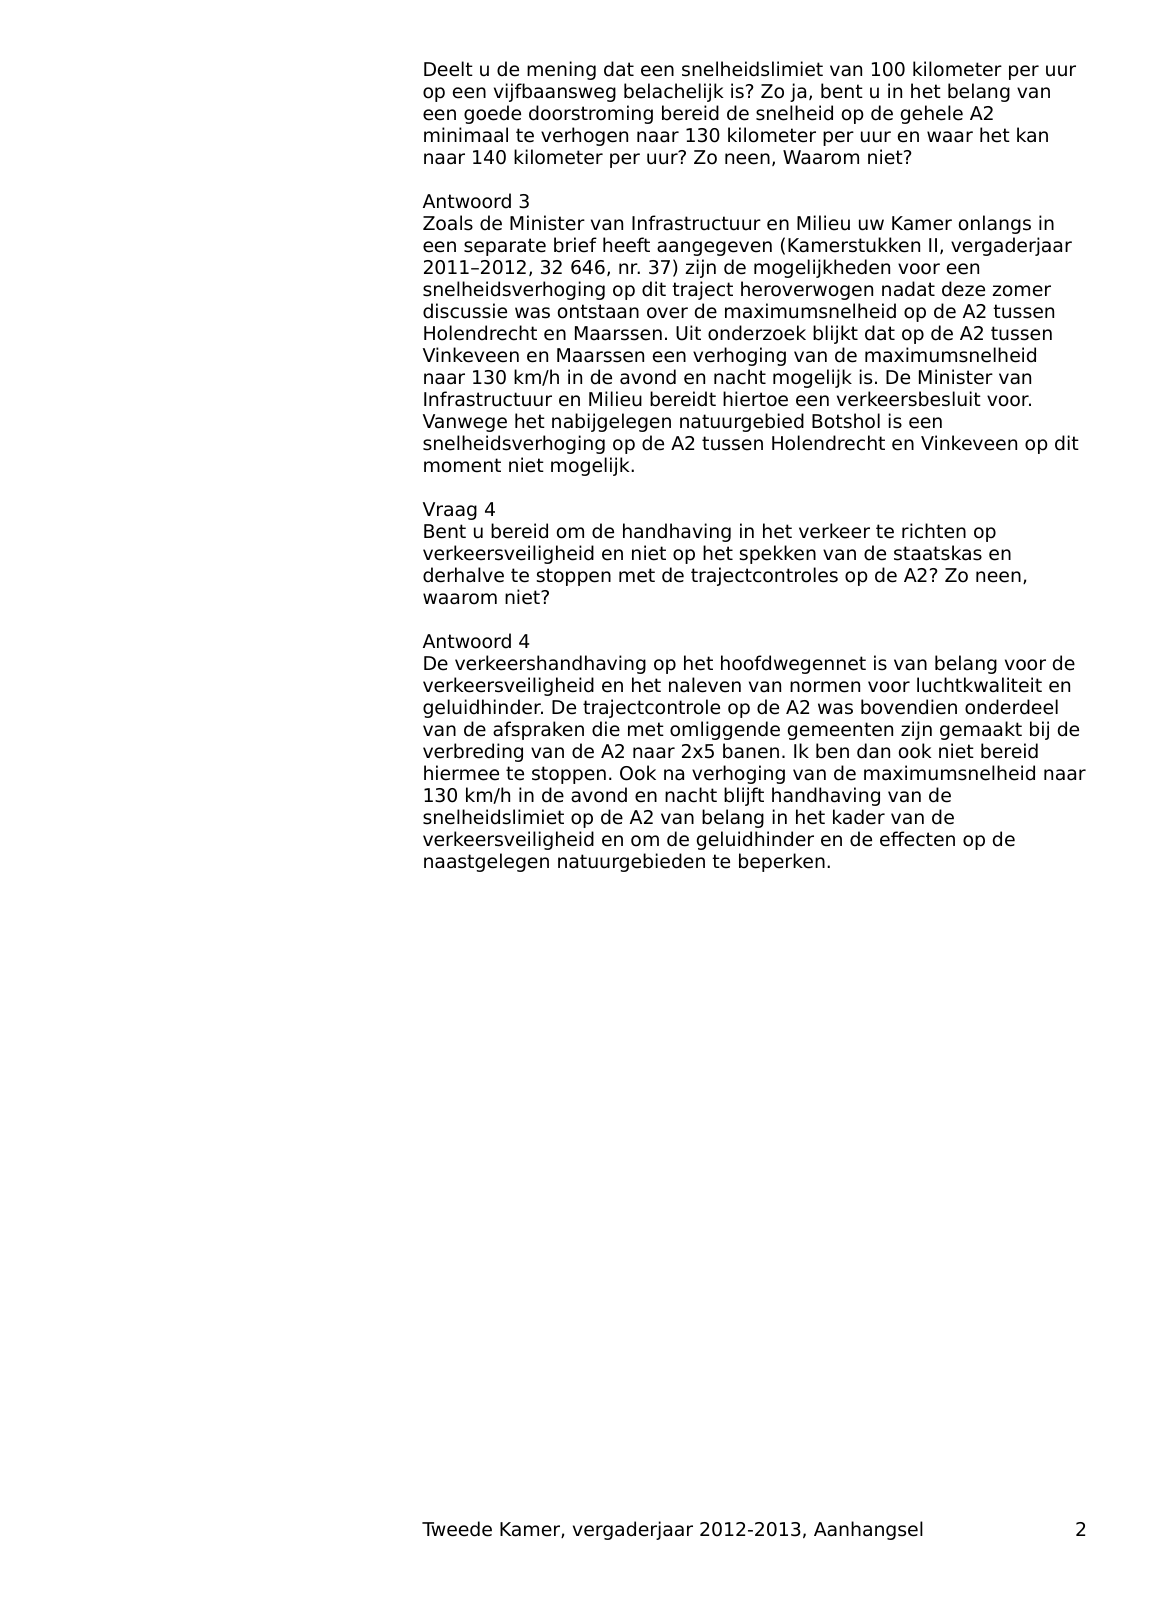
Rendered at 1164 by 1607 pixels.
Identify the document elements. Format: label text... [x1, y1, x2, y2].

text Vraag 4 [422, 499, 1087, 521]
text Antwoord 4 [422, 631, 1087, 653]
text Bent u bereid om de handhaving in het verkeer te richten op verkeersveiligheid en niet op het spekken van de staatskas en derhalve te stoppen met de trajectcontroles op de A2? Zo neen, waarom niet? [422, 521, 1087, 609]
text Zoals de Minister van Infrastructuur en Milieu uw Kamer onlangs in een separate brief heeft aangegeven (Kamerstukken II, vergaderjaar 2011–2012, 32 646, nr. 37) zijn de mogelijkheden voor een snelheidsverhoging op dit traject heroverwogen nadat deze zomer discussie was ontstaan over de maximumsnelheid op de A2 tussen Holendrecht en Maarssen. Uit onderzoek blijkt dat op de A2 tussen Vinkeveen en Maarssen een verhoging van de maximumsnelheid naar 130 km/h in de avond en nacht mogelijk is. De Minister van Infrastructuur en Milieu bereidt hiertoe een verkeersbesluit voor. Vanwege het nabijgelegen natuurgebied Botshol is een snelheidsverhoging op de A2 tussen Holendrecht en Vinkeveen op dit moment niet mogelijk. [422, 213, 1087, 477]
text Antwoord 3 [422, 191, 1087, 213]
text De verkeershandhaving op het hoofdwegennet is van belang voor de verkeersveiligheid en het naleven van normen voor luchtkwaliteit en geluidhinder. De trajectcontrole op de A2 was bovendien onderdeel van de afspraken die met omliggende gemeenten zijn gemaakt bij de verbreding van de A2 naar 2x5 banen. Ik ben dan ook niet bereid hiermee te stoppen. Ook na verhoging van de maximumsnelheid naar 130 km/h in de avond en nacht blijft handhaving van de snelheidslimiet op de A2 van belang in het kader van de verkeersveiligheid en om de geluidhinder en de effecten op de naastgelegen natuurgebieden te beperken. [422, 653, 1087, 873]
text Deelt u de mening dat een snelheidslimiet van 100 kilometer per uur op een vijfbaansweg belachelijk is? Zo ja, bent u in het belang van een goede doorstroming bereid de snelheid op de gehele A2 minimaal te verhogen naar 130 kilometer per uur en waar het kan naar 140 kilometer per uur? Zo neen, Waarom niet? [422, 59, 1087, 169]
